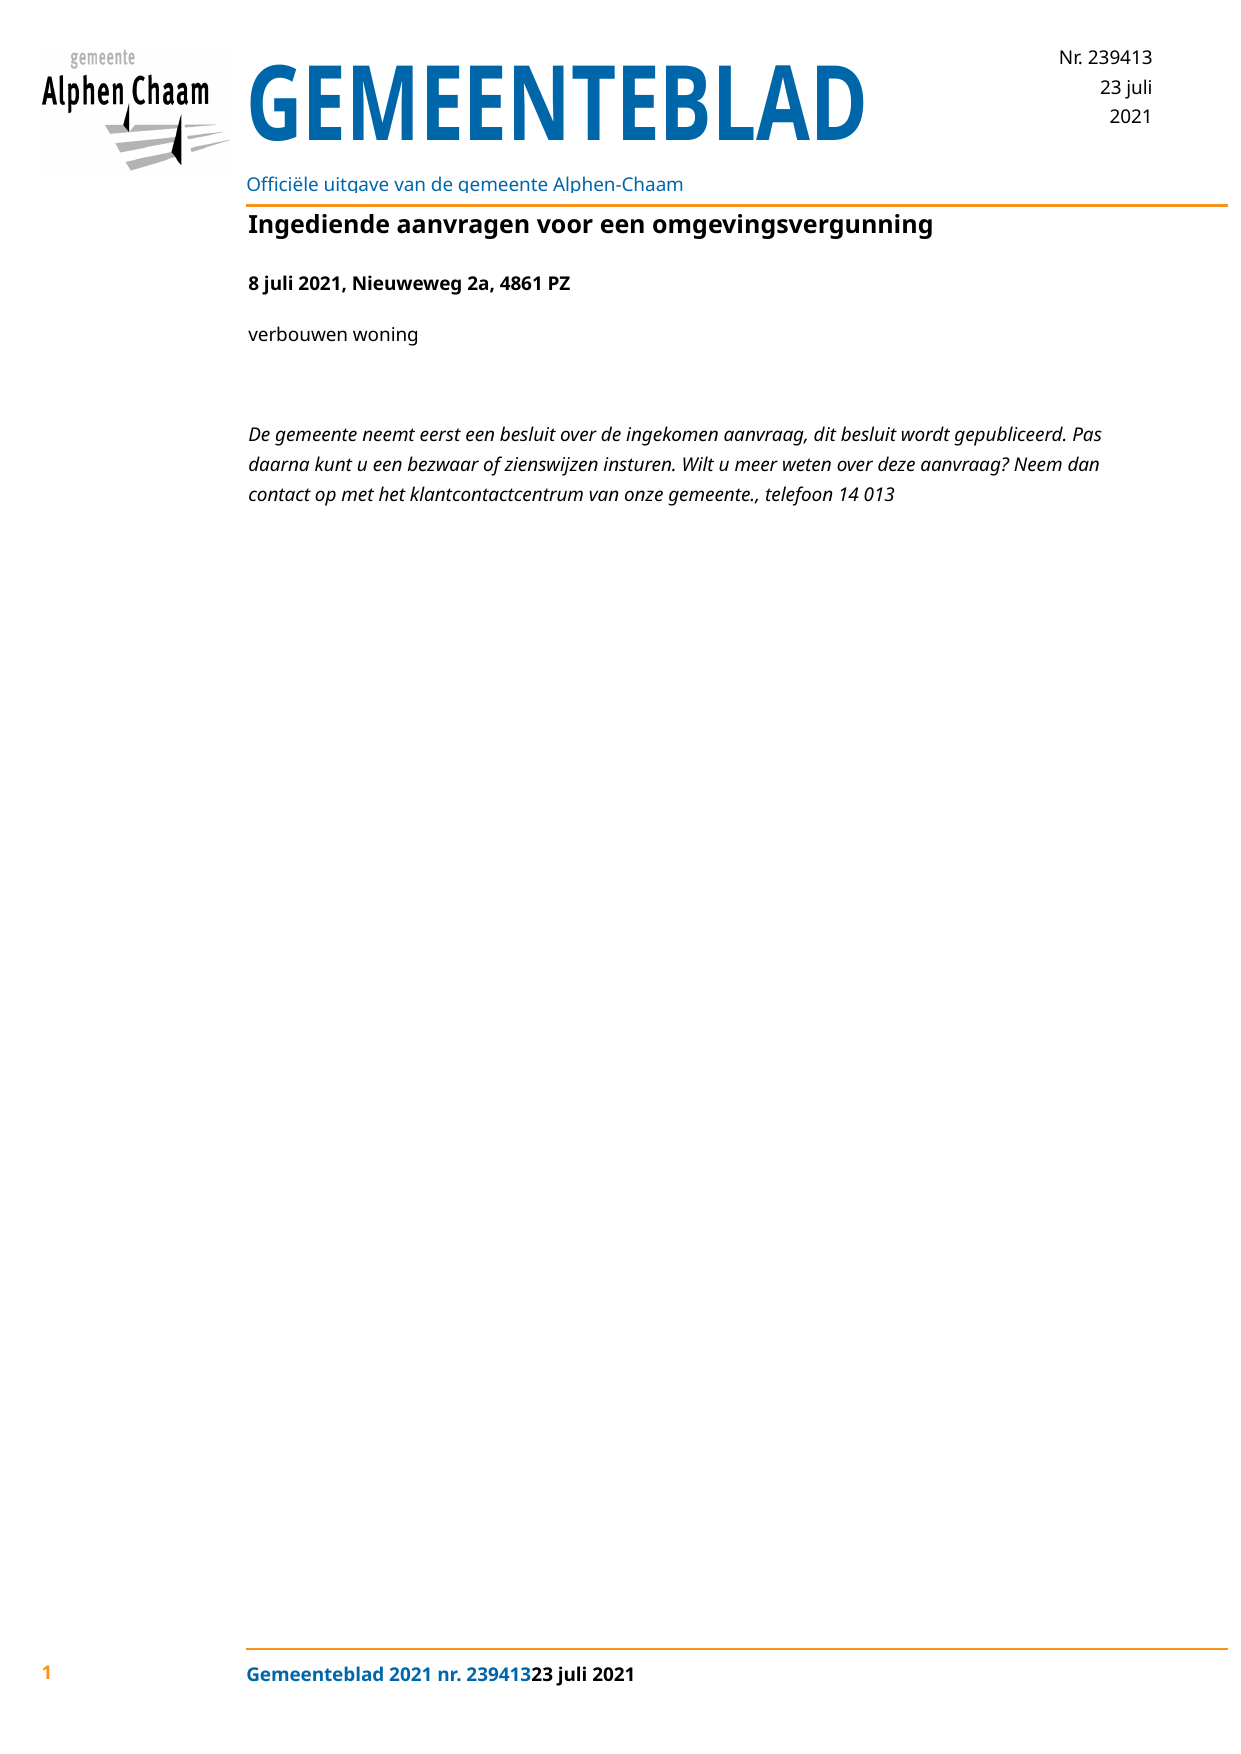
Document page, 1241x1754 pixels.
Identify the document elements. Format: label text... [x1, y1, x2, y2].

text 8 juli 2021, Nieuweweg 2a, 4861 PZ [248, 270, 1152, 296]
picture [41, 47, 231, 172]
text De gemeente neemt eerst een besluit over de ingekomen aanvraag, dit besluit wordt gepubliceerd. Pas daarna kunt u een bezwaar of zienswijzen insturen. Wilt u meer weten over deze aanvraag? Neem dan contact op met het klantcontactcentrum van onze gemeente., telefoon 14 013 [248, 422, 1152, 506]
text Ingediende aanvragen voor een omgevingsvergunning [248, 207, 1152, 241]
text verbouwen woning [248, 321, 1152, 346]
